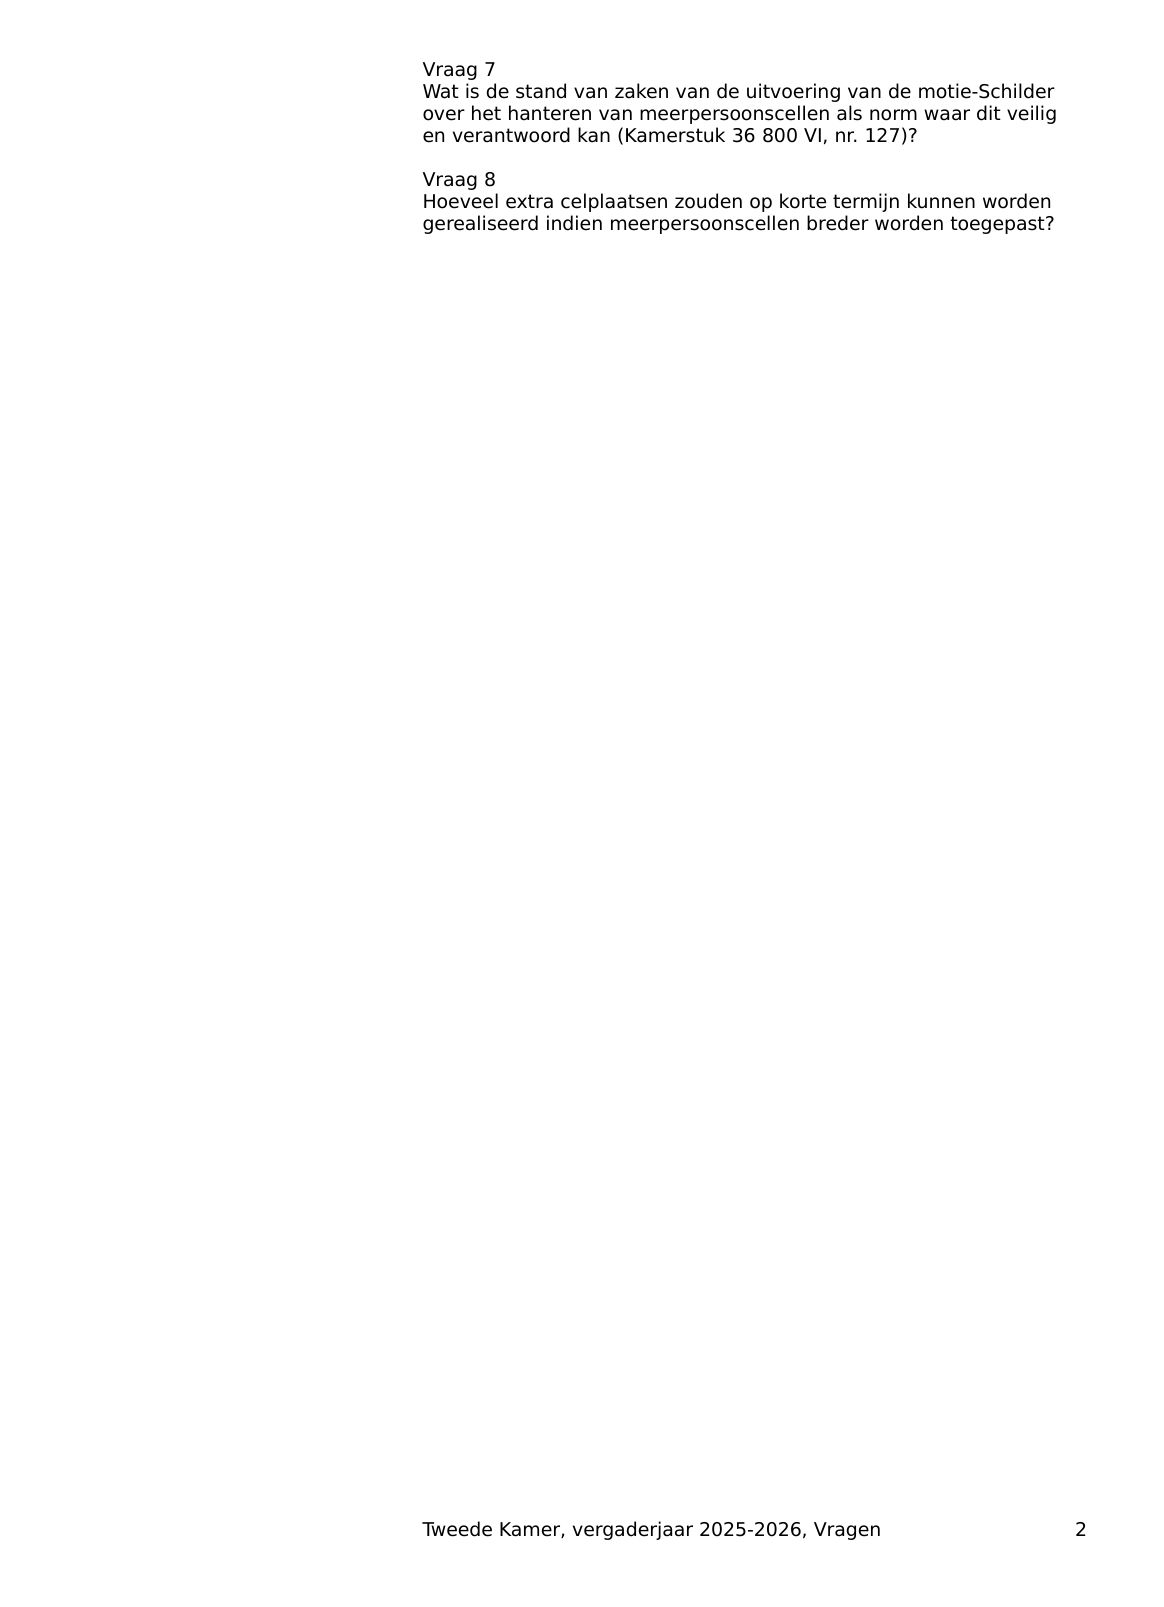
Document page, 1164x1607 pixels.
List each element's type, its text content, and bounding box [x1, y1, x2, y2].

text Wat is de stand van zaken van de uitvoering van de motie-Schilder over het hanteren van meerpersoonscellen als norm waar dit veilig en verantwoord kan (Kamerstuk 36 800 VI, nr. 127)? [422, 81, 1087, 147]
text Hoeveel extra celplaatsen zouden op korte termijn kunnen worden gerealiseerd indien meerpersoonscellen breder worden toegepast? [422, 191, 1087, 235]
text Vraag 7 [422, 59, 1087, 81]
text Vraag 8 [422, 169, 1087, 191]
